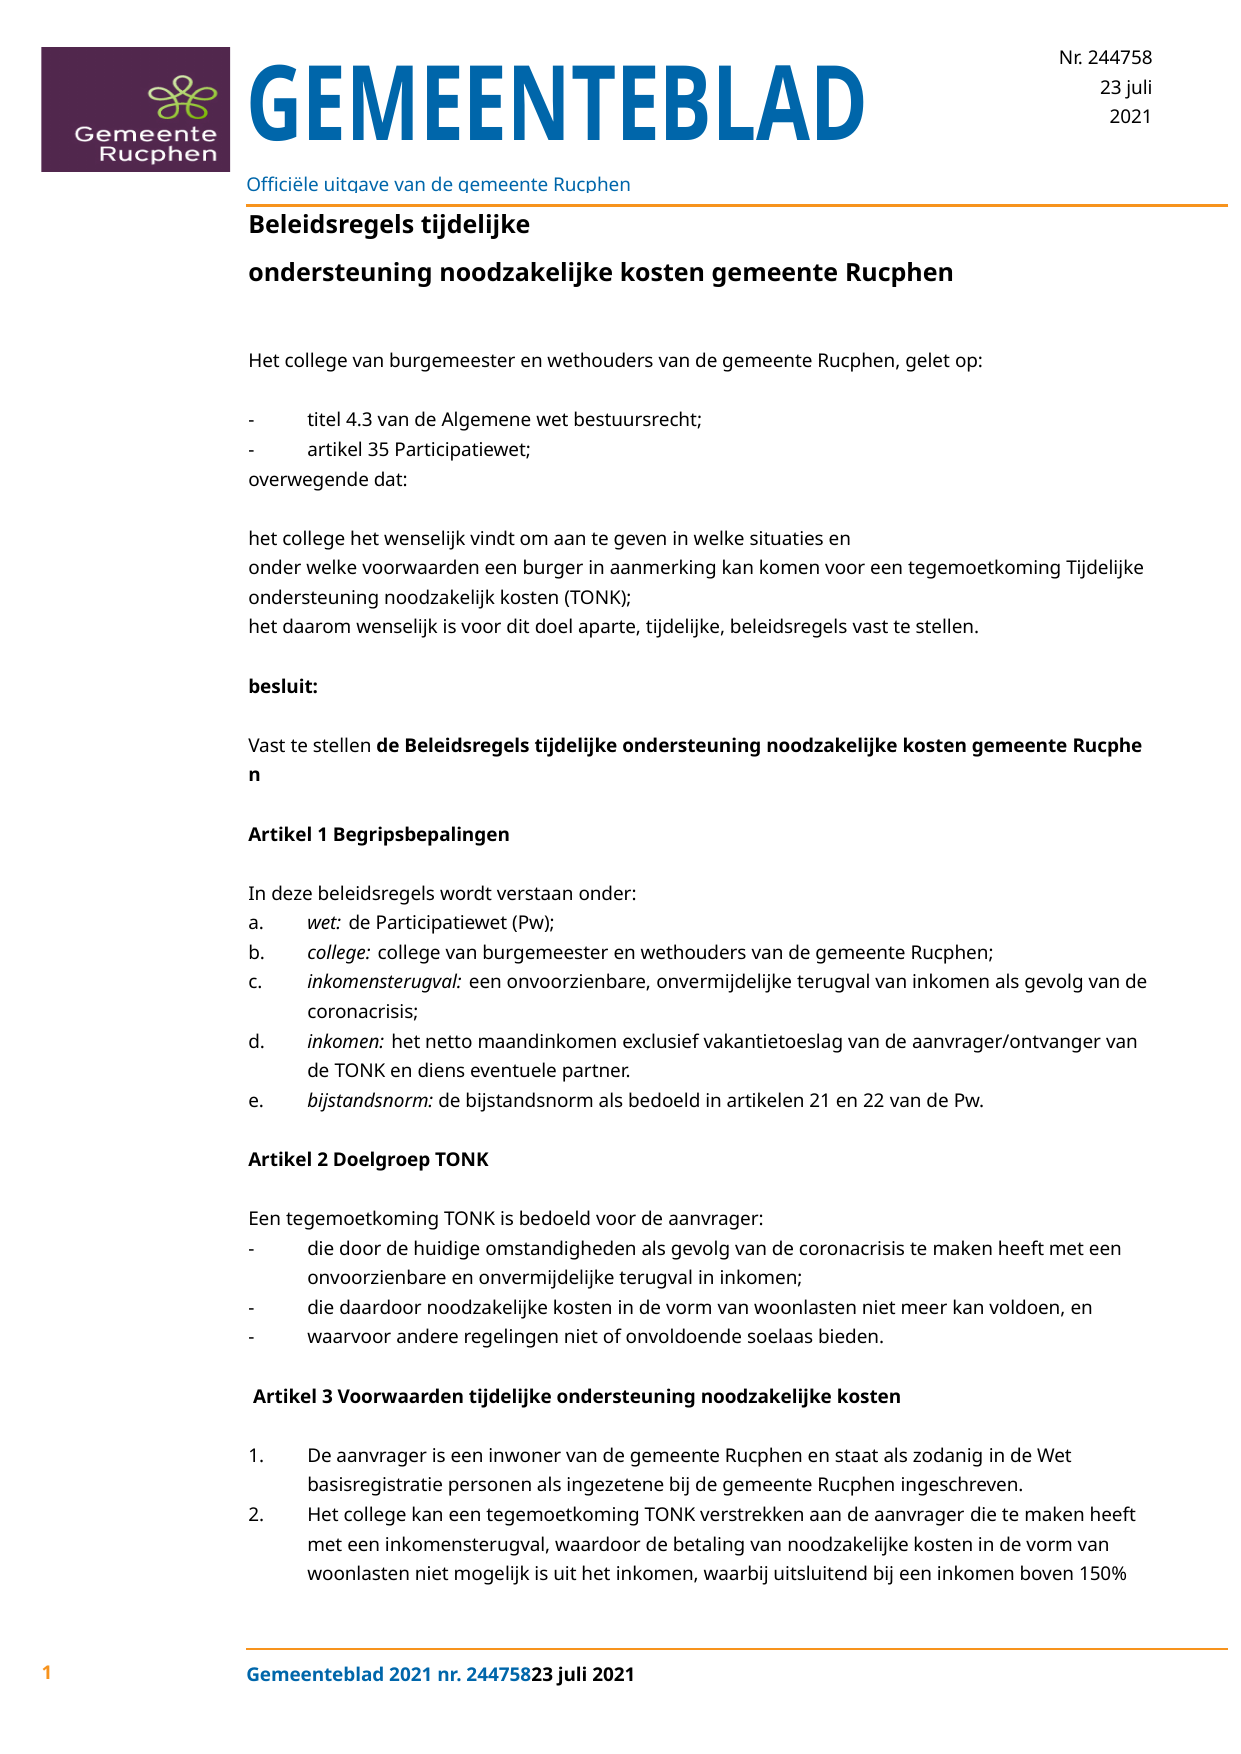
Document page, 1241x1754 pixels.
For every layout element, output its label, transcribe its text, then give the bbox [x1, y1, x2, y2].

text Artikel 2 Doelgroep TONK [248, 1146, 1152, 1172]
list college: college van burgemeester en wethouders van de gemeente Rucphen; [248, 939, 1152, 965]
text Artikel 3 Voorwaarden tijdelijke ondersteuning noodzakelijke kosten [248, 1383, 1152, 1409]
text Vast te stellen de Beleidsregels tijdelijke ondersteuning noodzakelijke kosten gemeente Rucphen [248, 732, 1152, 787]
list bijstandsnorm: de bijstandsnorm als bedoeld in artikelen 21 en 22 van de Pw. [248, 1087, 1152, 1113]
list artikel 35 Participatiewet; [248, 436, 1152, 462]
list titel 4.3 van de Algemene wet bestuursrecht; [248, 407, 1152, 432]
list De aanvrager is een inwoner van de gemeente Rucphen en staat als zodanig in de Wet basisregistratie personen als ingezetene bij de gemeente Rucphen ingeschreven. [248, 1442, 1152, 1497]
list die door de huidige omstandigheden als gevolg van de coronacrisis te maken heeft met een onvoorzienbare en onvermijdelijke terugval in inkomen; [248, 1235, 1152, 1290]
picture [41, 47, 231, 172]
list inkomen: het netto maandinkomen exclusief vakantietoeslag van de aanvrager/ontvanger van de TONK en diens eventuele partner. [248, 1028, 1152, 1083]
text In deze beleidsregels wordt verstaan onder: [248, 880, 1152, 906]
text overwegende dat: [248, 466, 1152, 492]
text het college het wenselijk vindt om aan te geven in welke situaties en onder welke voorwaarden een burger in aanmerking kan komen voor een tegemoetkoming Tijdelijke ondersteuning noodzakelijk kosten (TONK); [248, 525, 1152, 610]
text besluit: [248, 673, 1152, 699]
text Artikel 1 Begripsbepalingen [248, 821, 1152, 847]
text het daarom wenselijk is voor dit doel aparte, tijdelijke, beleidsregels vast te stellen. [248, 614, 1152, 639]
text Beleidsregels tijdelijke ondersteuning noodzakelijke kosten gemeente Rucphen [248, 207, 1152, 288]
text Een tegemoetkoming TONK is bedoeld voor de aanvrager: [248, 1205, 1152, 1231]
list wet: de Participatiewet (Pw); [248, 909, 1152, 935]
list waarvoor andere regelingen niet of onvoldoende soelaas bieden. [248, 1324, 1152, 1349]
text Het college van burgemeester en wethouders van de gemeente Rucphen, gelet op: [248, 347, 1152, 373]
list inkomensterugval: een onvoorzienbare, onvermijdelijke terugval van inkomen als gevolg van de coronacrisis; [248, 969, 1152, 1024]
list Het college kan een tegemoetkoming TONK verstrekken aan de aanvrager die te maken heeft met een inkomensterugval, waardoor de betaling van noodzakelijke kosten in de vorm van woonlasten niet mogelijk is uit het inkomen, waarbij uitsluitend bij een inkomen boven 150% [248, 1501, 1152, 1586]
list die daardoor noodzakelijke kosten in de vorm van woonlasten niet meer kan voldoen, en [248, 1294, 1152, 1320]
